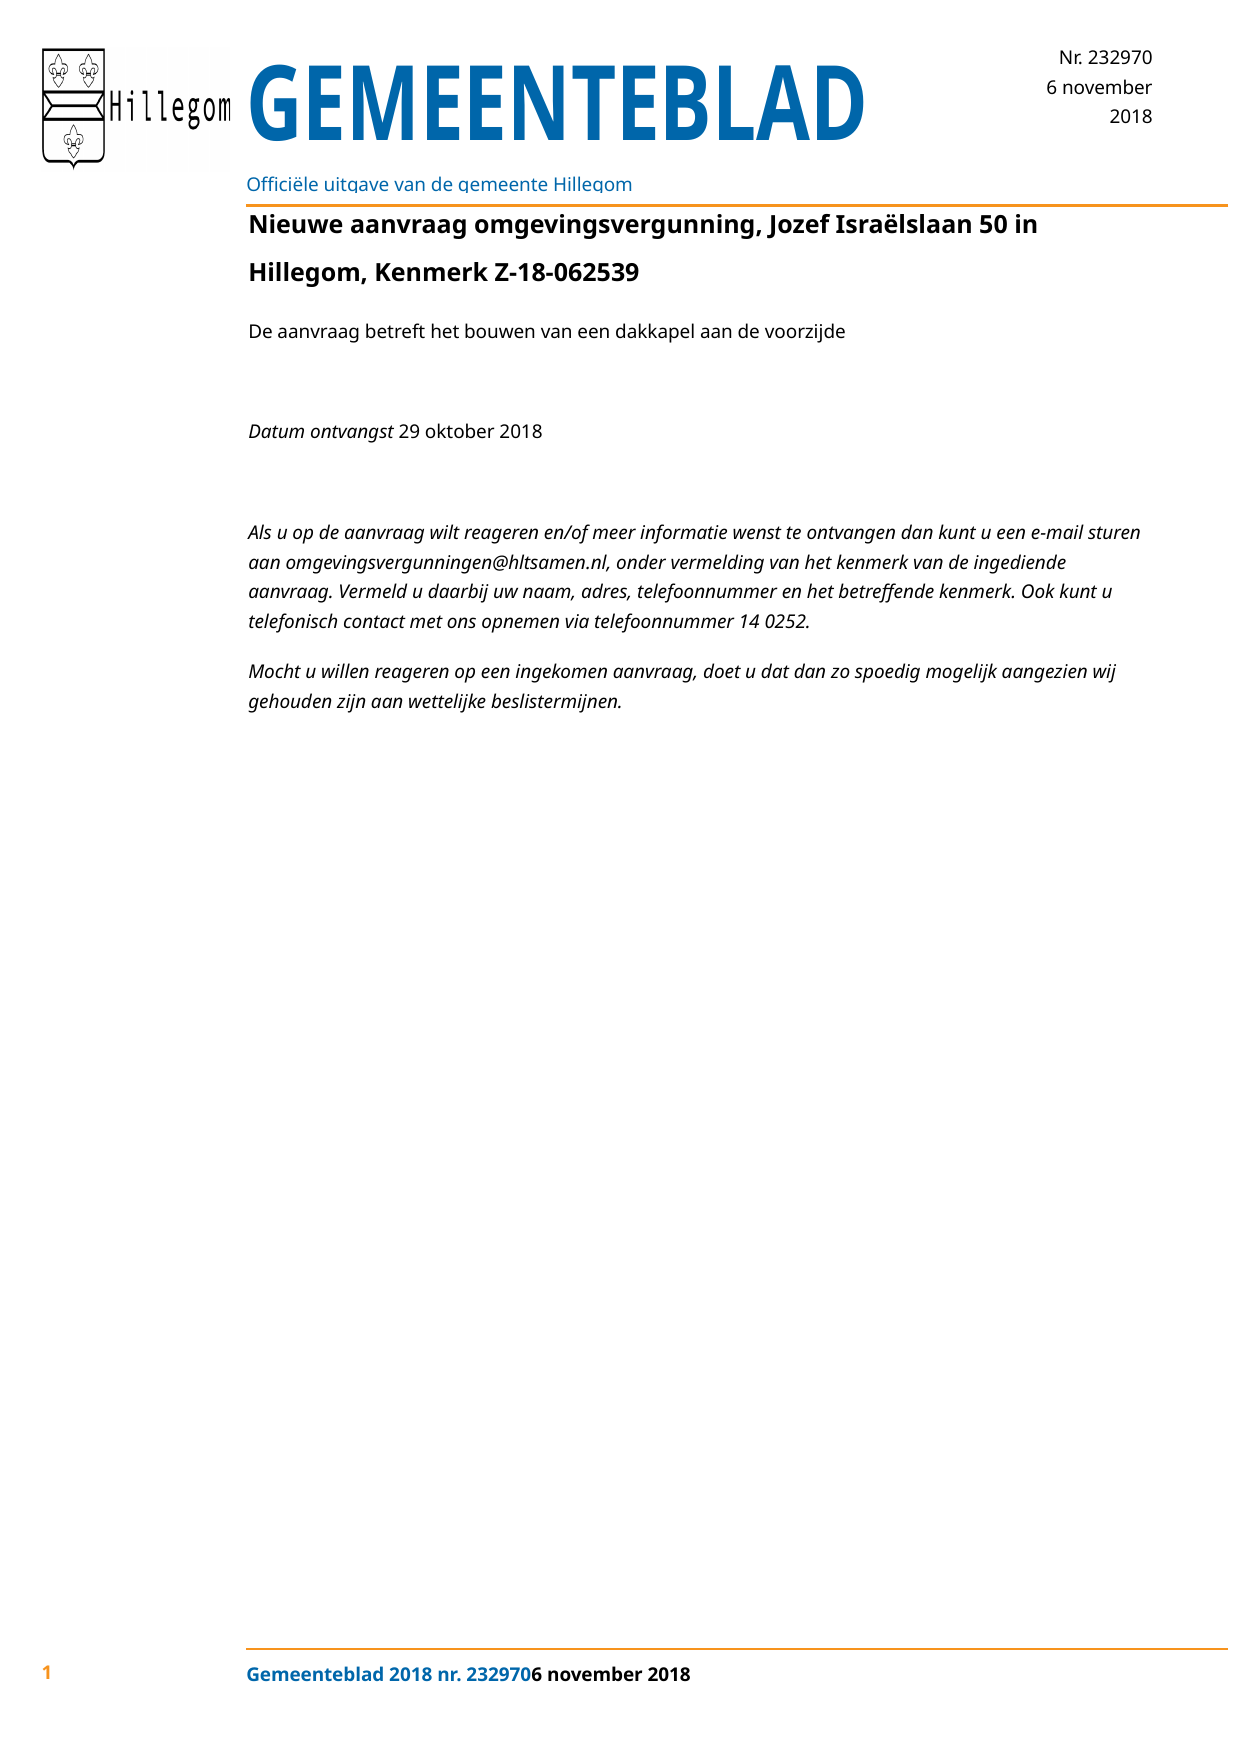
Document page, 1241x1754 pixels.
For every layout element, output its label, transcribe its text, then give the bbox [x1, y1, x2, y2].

text Mocht u willen reageren op een ingekomen aanvraag, doet u dat dan zo spoedig mogelijk aangezien wij gehouden zijn aan wettelijke beslistermijnen. [248, 659, 1152, 714]
text Nieuwe aanvraag omgevingsvergunning, Jozef Israëlslaan 50 in Hillegom, Kenmerk Z-18-062539 [248, 207, 1152, 288]
picture [41, 47, 231, 172]
text Als u op de aanvraag wilt reageren en/of meer informatie wenst te ontvangen dan kunt u een e-mail sturen aan omgevingsvergunningen@hltsamen.nl, onder vermelding van het kenmerk van de ingediende aanvraag. Vermeld u daarbij uw naam, adres, telefoonnummer en het betreffende kenmerk. Ook kunt u telefonisch contact met ons opnemen via telefoonnummer 14 0252. [248, 519, 1152, 634]
text Datum ontvangst 29 oktober 2018 [248, 419, 1152, 444]
text De aanvraag betreft het bouwen van een dakkapel aan de voorzijde [248, 318, 1152, 344]
